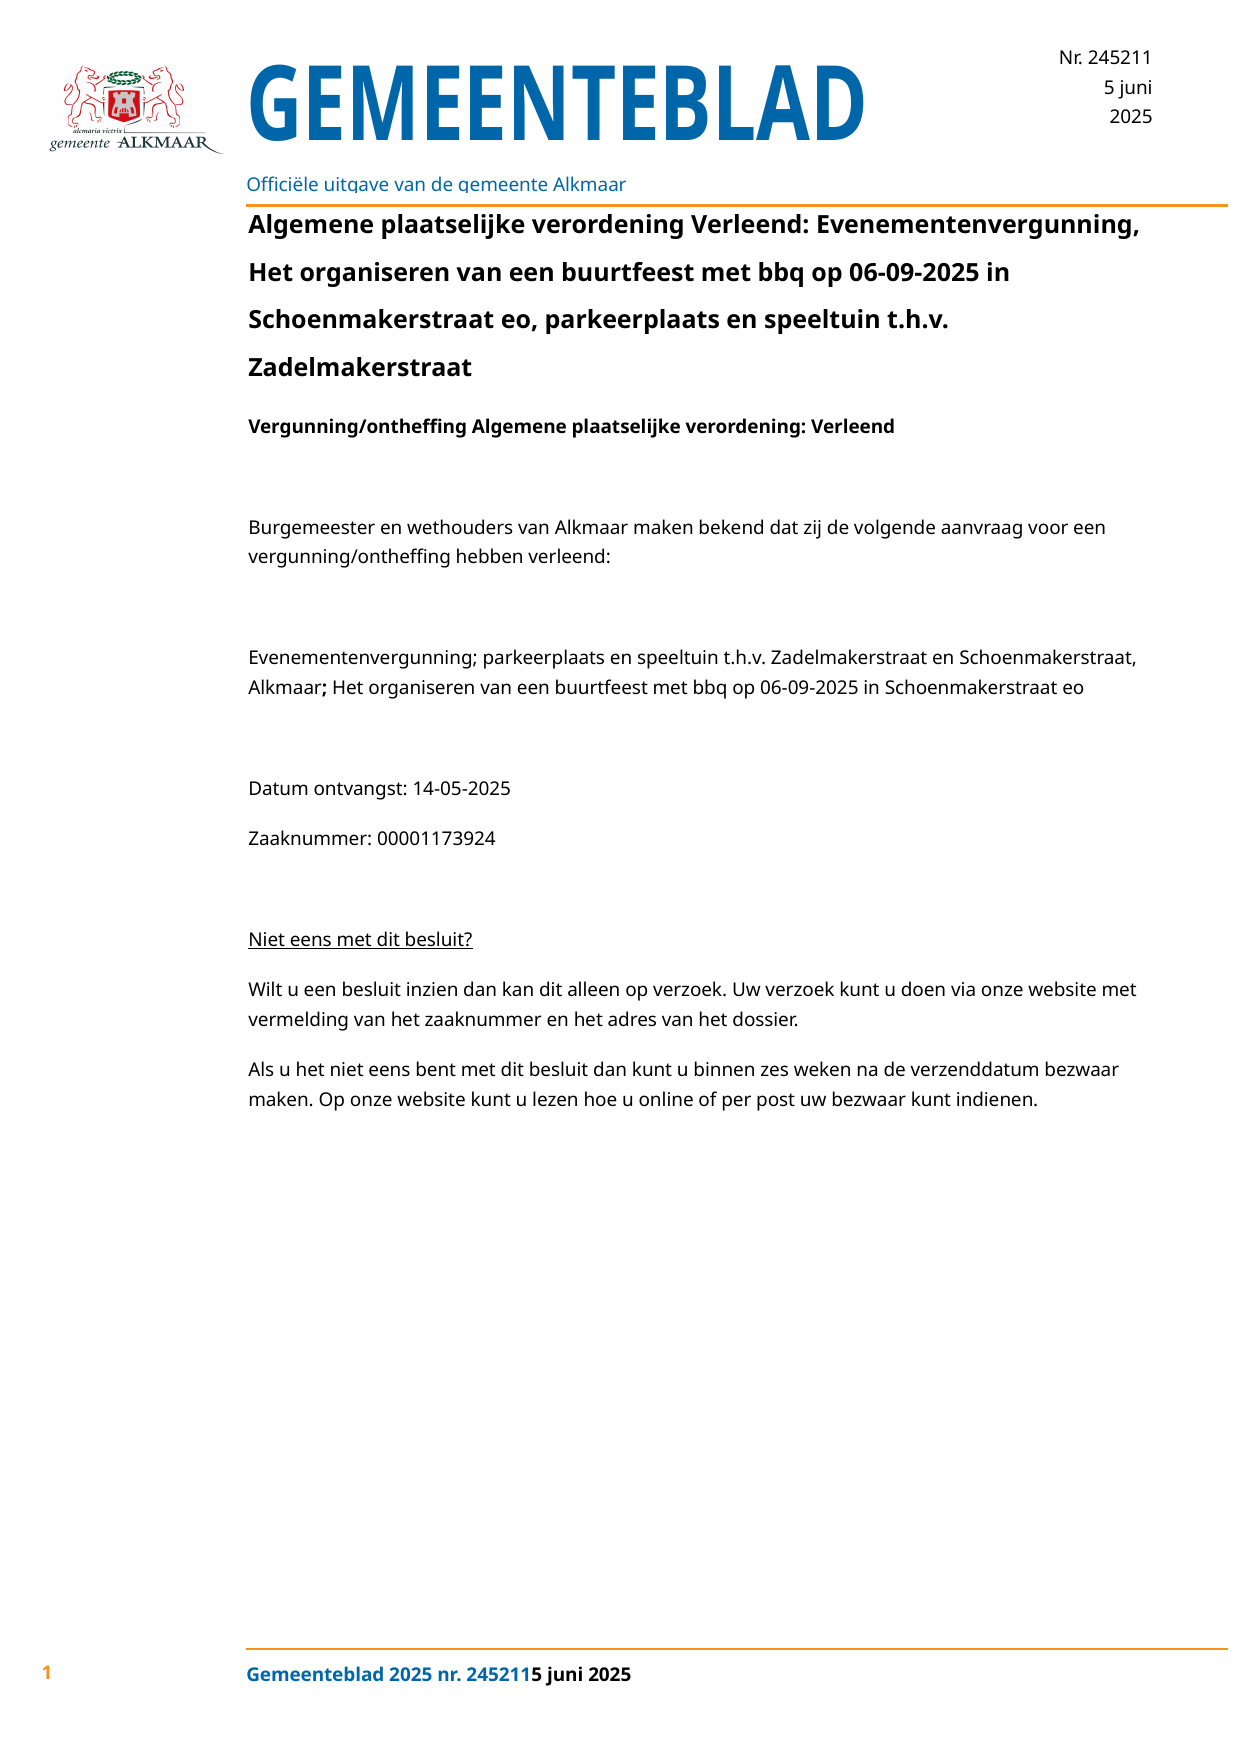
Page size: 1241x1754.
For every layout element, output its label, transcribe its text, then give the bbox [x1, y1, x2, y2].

text Burgemeester en wethouders van Alkmaar maken bekend dat zij de volgende aanvraag voor een vergunning/ontheffing hebben verleend: [248, 514, 1152, 569]
text Als u het niet eens bent met dit besluit dan kunt u binnen zes weken na de verzenddatum bezwaar maken. Op onze website kunt u lezen hoe u online of per post uw bezwaar kunt indienen. [248, 1056, 1152, 1112]
text Niet eens met dit besluit? [248, 926, 1152, 952]
picture [41, 47, 231, 172]
text Zaaknummer: 00001173924 [248, 825, 1152, 851]
text Datum ontvangst: 14-05-2025 [248, 775, 1152, 801]
text Evenementenvergunning; parkeerplaats en speeltuin t.h.v. Zadelmakerstraat en Schoenmakerstraat, Alkmaar; Het organiseren van een buurtfeest met bbq op 06-09-2025 in Schoenmakerstraat eo [248, 644, 1152, 700]
text Vergunning/ontheffing Algemene plaatselijke verordening: Verleend [248, 413, 1152, 439]
text Wilt u een besluit inzien dan kan dit alleen op verzoek. Uw verzoek kunt u doen via onze website met vermelding van het zaaknummer en het adres van het dossier. [248, 976, 1152, 1032]
text Algemene plaatselijke verordening Verleend: Evenementenvergunning, Het organiseren van een buurtfeest met bbq op 06-09-2025 in Schoenmakerstraat eo, parkeerplaats en speeltuin t.h.v. Zadelmakerstraat [248, 207, 1152, 384]
